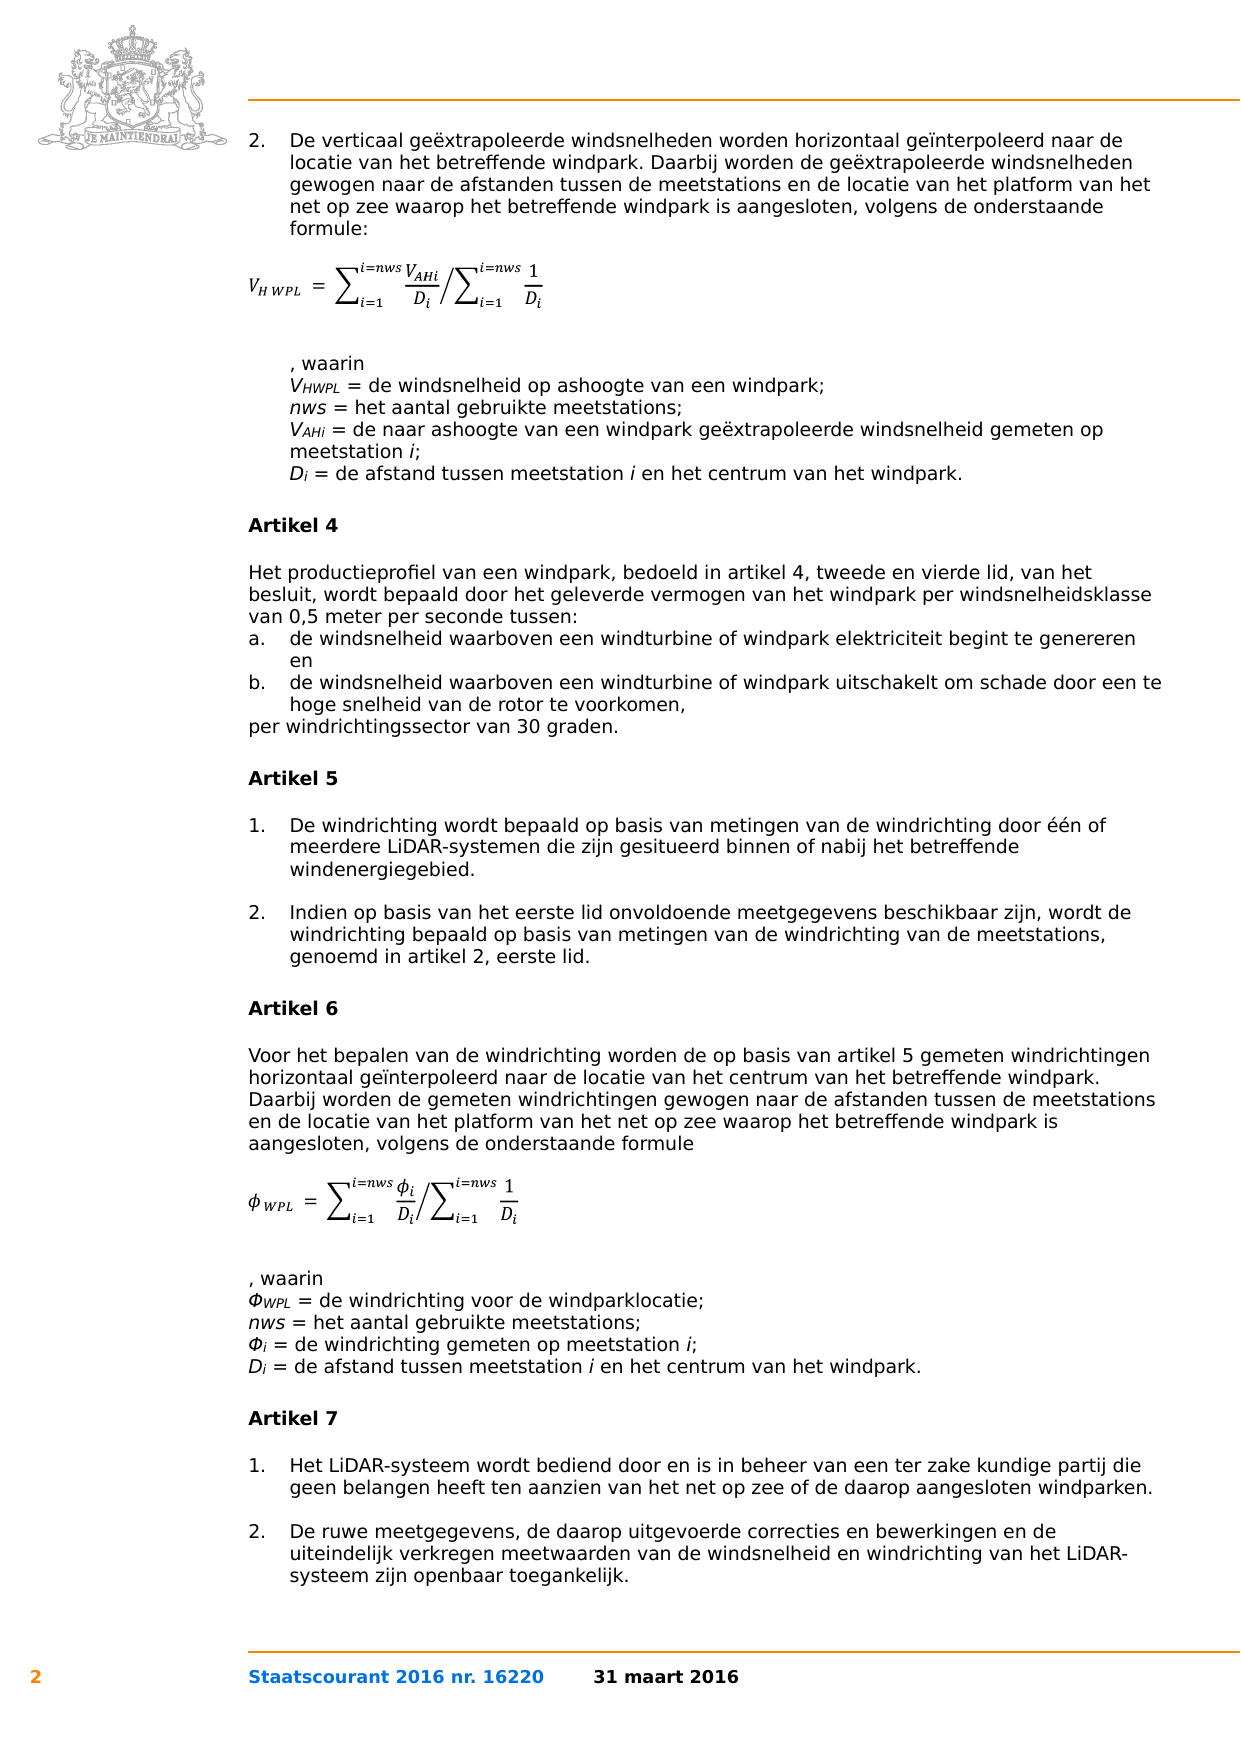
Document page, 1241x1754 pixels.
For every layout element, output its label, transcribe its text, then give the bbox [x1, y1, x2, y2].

text 1. De windrichting wordt bepaald op basis van metingen van de windrichting door één of meerdere LiDAR-systemen die zijn gesitueerd binnen of nabij het betreffende windenergiegebied. [248, 814, 1163, 880]
text VHWPL = de windsnelheid op ashoogte van een windpark; [289, 375, 1163, 397]
picture [38, 25, 227, 150]
text Di = de afstand tussen meetstation i en het centrum van het windpark. [248, 1356, 1163, 1378]
text VAHi = de naar ashoogte van een windpark geëxtrapoleerde windsnelheid gemeten op meetstation i; [289, 419, 1163, 463]
text Het productieprofiel van een windpark, bedoeld in artikel 4, tweede en vierde lid, van het besluit, wordt bepaald door het geleverde vermogen van het windpark per windsnelheidsklasse van 0,5 meter per seconde tussen: [248, 562, 1163, 628]
subtitle Artikel 4 [248, 515, 1163, 537]
text , waarin [248, 1268, 1163, 1290]
text Φi = de windrichting gemeten op meetstation i; [248, 1334, 1163, 1356]
subtitle Artikel 6 [248, 998, 1163, 1020]
text 1. Het LiDAR-systeem wordt bediend door en is in beheer van een ter zake kundige partij die geen belangen heeft ten aanzien van het net op zee of de daarop aangesloten windparken. [248, 1455, 1163, 1499]
text nws = het aantal gebruikte meetstations; [248, 1312, 1163, 1334]
subtitle Artikel 5 [248, 767, 1163, 789]
text nws = het aantal gebruikte meetstations; [289, 397, 1163, 419]
picture [248, 1177, 520, 1225]
picture [248, 261, 544, 309]
text per windrichtingssector van 30 graden. [248, 716, 1163, 737]
text Voor het bepalen van de windrichting worden de op basis van artikel 5 gemeten windrichtingen horizontaal geïnterpoleerd naar de locatie van het centrum van het betreffende windpark. Daarbij worden de gemeten windrichtingen gewogen naar de afstanden tussen de meetstations en de locatie van het platform van het net op zee waarop het betreffende windpark is aangesloten, volgens de onderstaande formule [248, 1045, 1163, 1155]
text b. de windsnelheid waarboven een windturbine of windpark uitschakelt om schade door een te hoge snelheid van de rotor te voorkomen, [248, 672, 1163, 716]
text 2. Indien op basis van het eerste lid onvoldoende meetgegevens beschikbaar zijn, wordt de windrichting bepaald op basis van metingen van de windrichting van de meetstations, genoemd in artikel 2, eerste lid. [248, 902, 1163, 968]
text 2. De ruwe meetgegevens, de daarop uitgevoerde correcties en bewerkingen en de uiteindelijk verkregen meetwaarden van de windsnelheid en windrichting van het LiDAR-systeem zijn openbaar toegankelijk. [248, 1521, 1163, 1587]
text ΦWPL = de windrichting voor de windparklocatie; [248, 1290, 1163, 1312]
text 2. De verticaal geëxtrapoleerde windsnelheden worden horizontaal geïnterpoleerd naar de locatie van het betreffende windpark. Daarbij worden de geëxtrapoleerde windsnelheden gewogen naar de afstanden tussen de meetstations en de locatie van het platform van het net op zee waarop het betreffende windpark is aangesloten, volgens de onderstaande formule: [248, 130, 1163, 240]
text Di = de afstand tussen meetstation i en het centrum van het windpark. [289, 463, 1163, 485]
text , waarin [289, 353, 1163, 375]
text a. de windsnelheid waarboven een windturbine of windpark elektriciteit begint te genereren en [248, 628, 1163, 672]
subtitle Artikel 7 [248, 1408, 1163, 1430]
